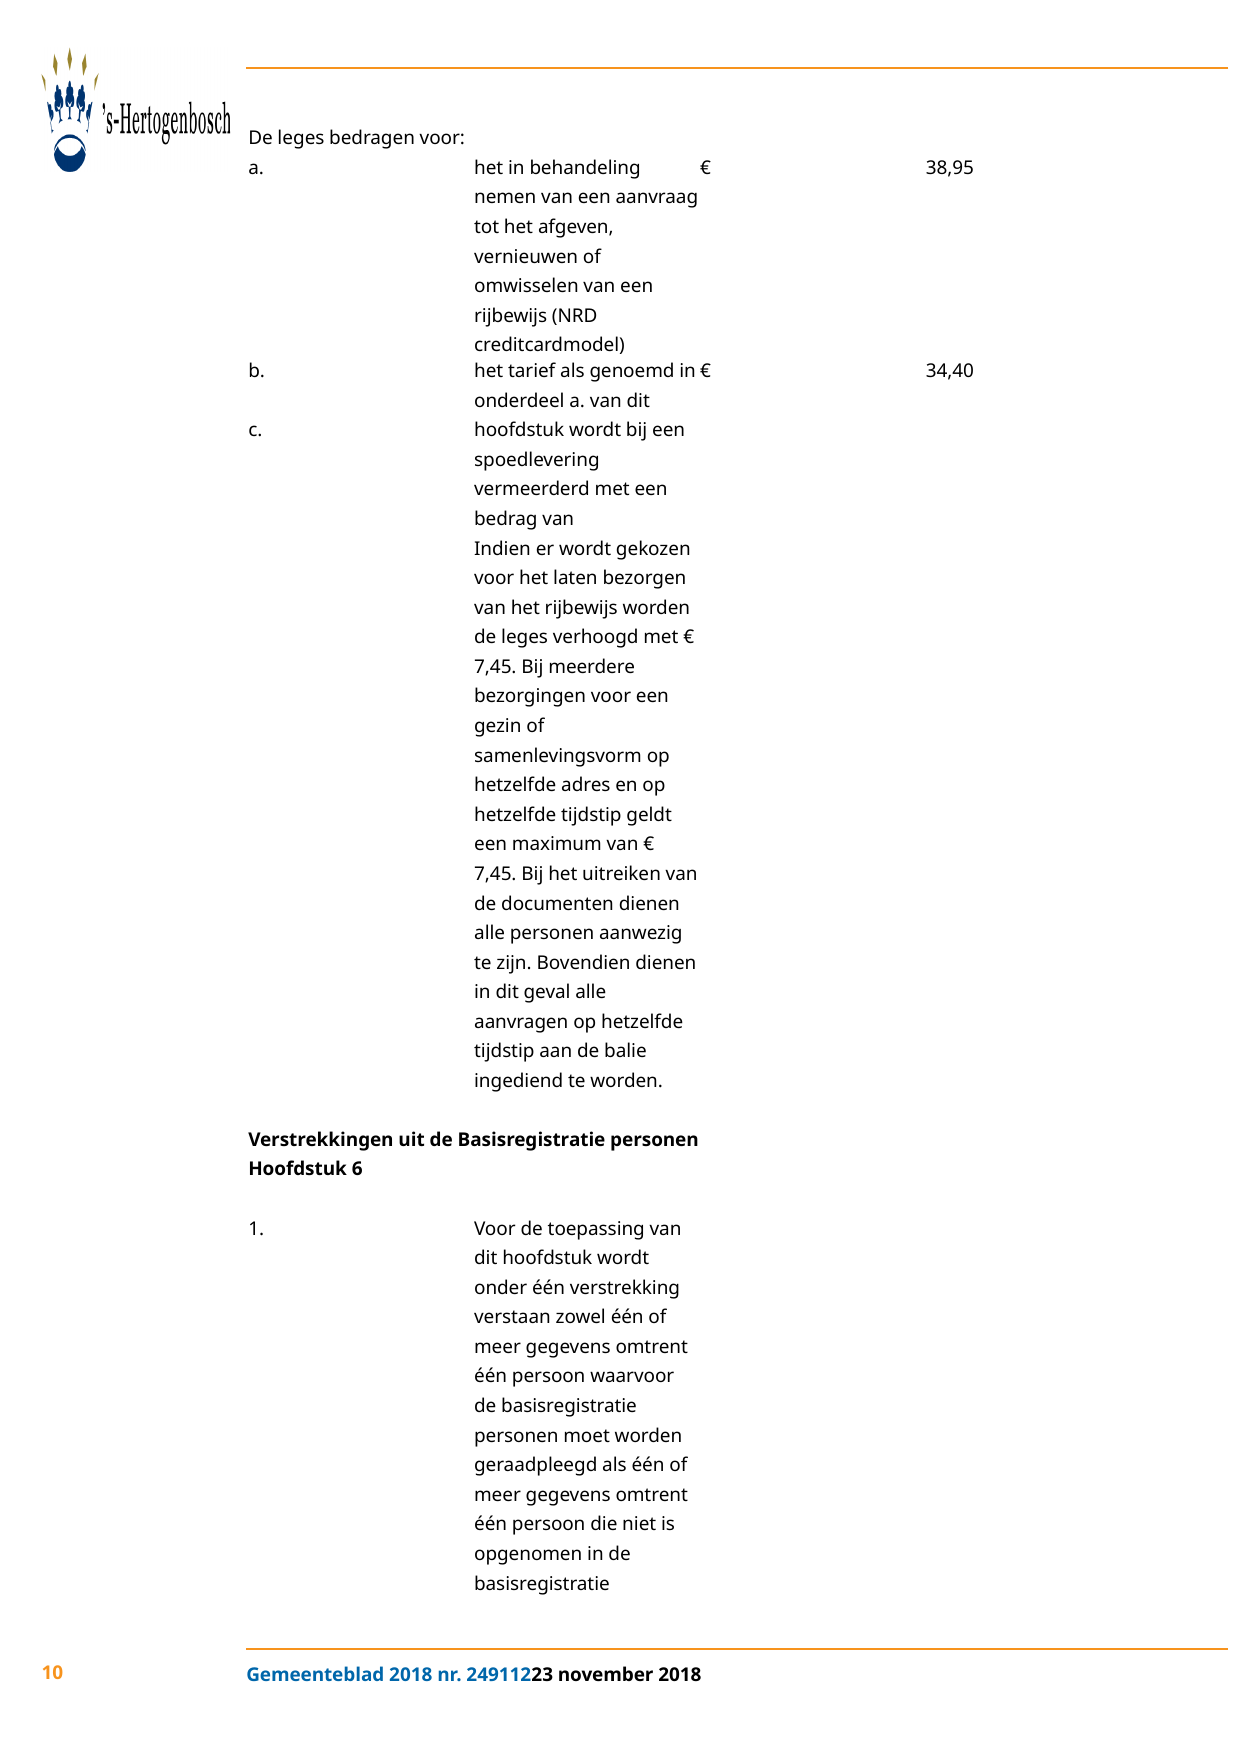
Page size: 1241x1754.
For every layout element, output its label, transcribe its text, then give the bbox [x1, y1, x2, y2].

table_header het in behandeling nemen van een aanvraag tot het afgeven, vernieuwen of omwisselen van een rijbewijs (NRD creditcardmodel) [474, 154, 700, 357]
table_header 38,95 [926, 154, 1152, 357]
table_header 1. [248, 1215, 474, 1595]
table_cell het tarief als genoemd in onderdeel a. van dit hoofdstuk wordt bij een spoedlevering vermeerderd met een bedrag van Indien er wordt gekozen voor het laten bezorgen van het rijbewijs worden de leges verhoogd met € 7,45. Bij meerdere bezorgingen voor een gezin of samenlevingsvorm op hetzelfde adres en op hetzelfde tijdstip geldt een maximum van € 7,45. Bij het uitreiken van de documenten dienen alle personen aanwezig te zijn. Bovendien dienen in dit geval alle aanvragen op hetzelfde tijdstip aan de balie ingediend te worden. [474, 357, 700, 1093]
table_header € [700, 154, 926, 357]
text De leges bedragen voor: [248, 124, 1152, 150]
table_cell € [700, 357, 926, 1093]
table_header a. [248, 154, 474, 357]
picture [41, 47, 231, 172]
table_header Voor de toepassing van dit hoofdstuk wordt onder één verstrekking verstaan zowel één of meer gegevens omtrent één persoon waarvoor de basisregistratie personen moet worden geraadpleegd als één of meer gegevens omtrent één persoon die niet is opgenomen in de basisregistratie [474, 1215, 700, 1595]
table_cell b. c. [248, 357, 474, 1093]
text Verstrekkingen uit de Basisregistratie personen [248, 1126, 1152, 1152]
table_cell 34,40 [926, 357, 1152, 1093]
text Hoofdstuk 6 [248, 1155, 1152, 1181]
